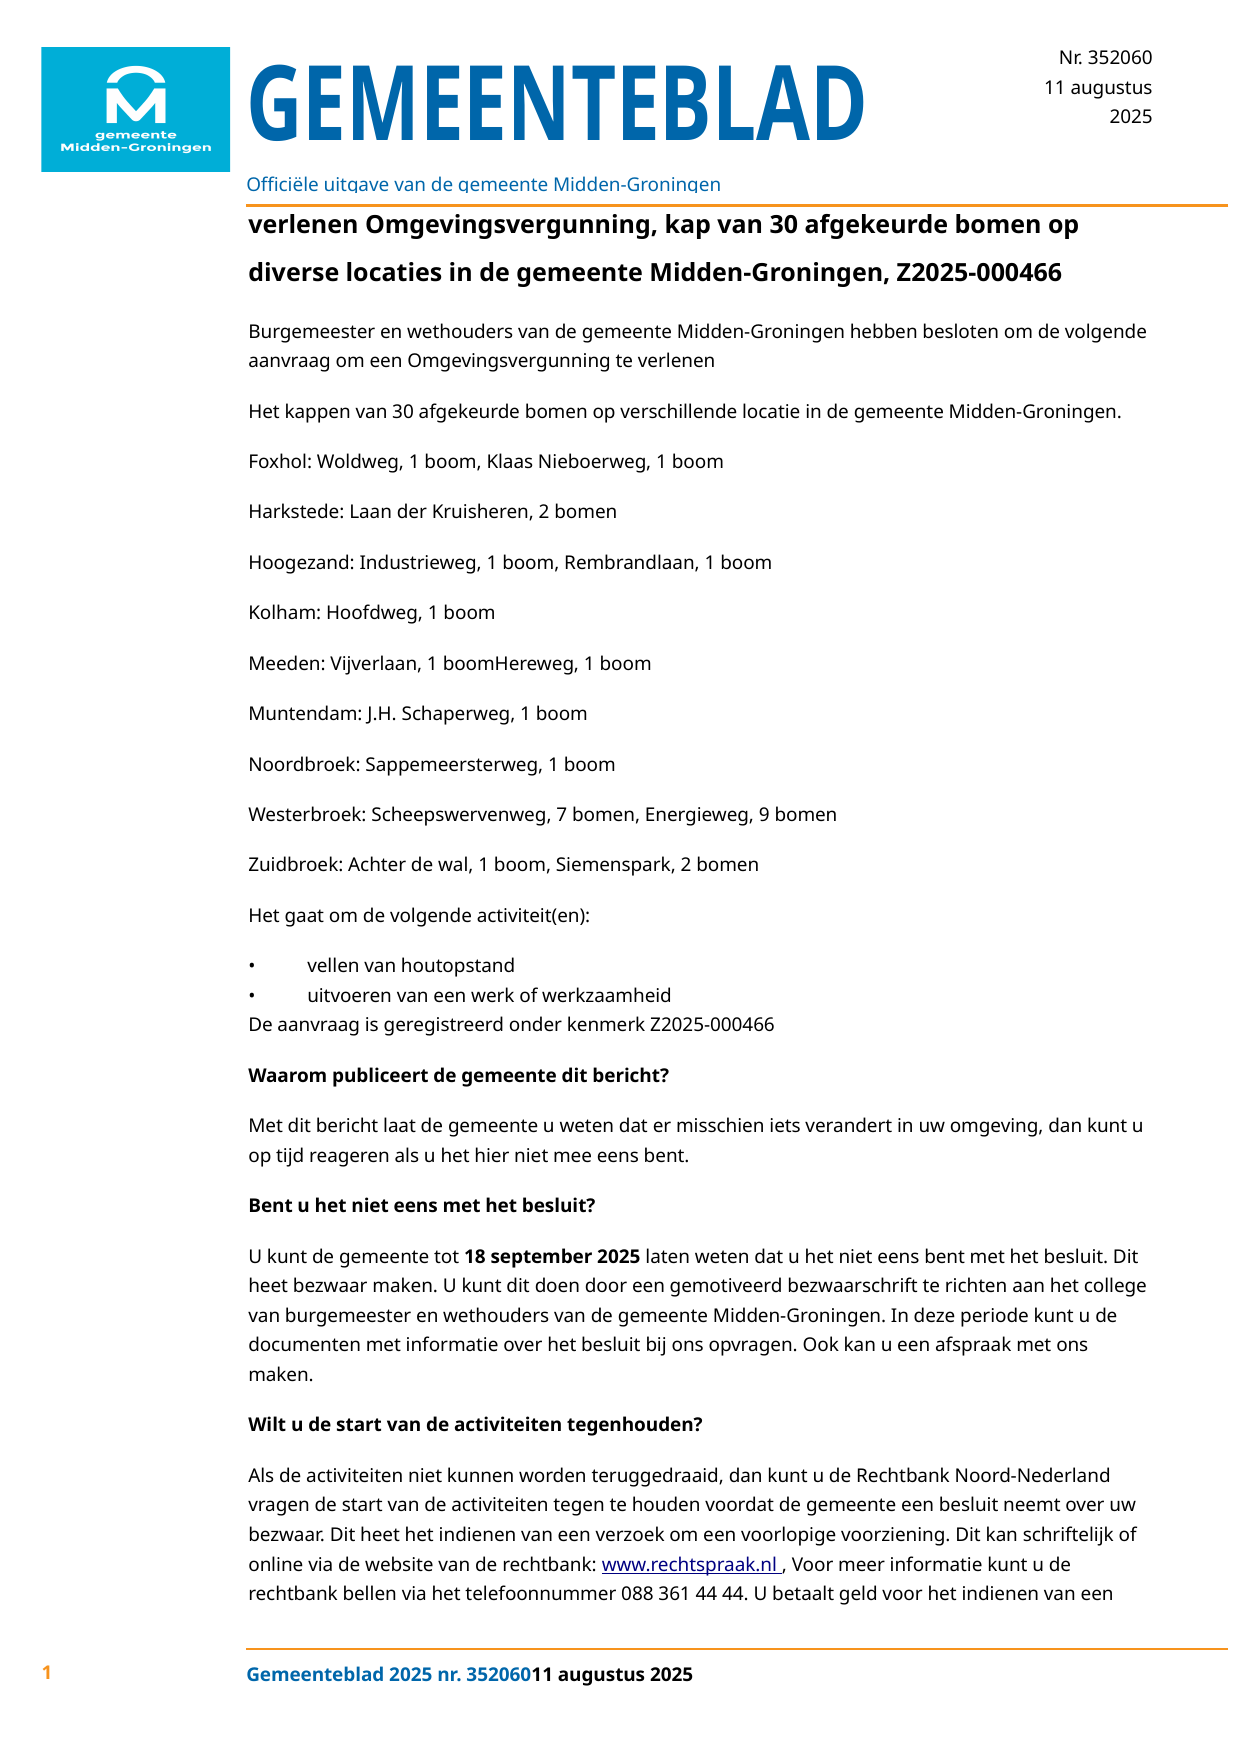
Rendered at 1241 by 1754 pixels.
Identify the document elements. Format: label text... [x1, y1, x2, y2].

text Meeden: Vijverlaan, 1 boomHereweg, 1 boom [248, 650, 1152, 676]
text Als de activiteiten niet kunnen worden teruggedraaid, dan kunt u de Rechtbank Noord-Nederland vragen de start van de activiteiten tegen te houden voordat de gemeente een besluit neemt over uw bezwaar. Dit heet het indienen van een verzoek om een voorlopige voorziening. Dit kan schriftelijk of online via de website van de rechtbank: www.rechtspraak.nl , Voor meer informatie kunt u de rechtbank bellen via het telefoonnummer 088 361 44 44. U betaalt geld voor het indienen van een [248, 1462, 1152, 1606]
text Burgemeester en wethouders van de gemeente Midden-Groningen hebben besloten om de volgende aanvraag om een Omgevingsvergunning te verlenen [248, 318, 1152, 373]
text Kolham: Hoofdweg, 1 boom [248, 599, 1152, 625]
text Met dit bericht laat de gemeente u weten dat er misschien iets verandert in uw omgeving, dan kunt u op tijd reageren als u het hier niet mee eens bent. [248, 1112, 1152, 1168]
text Het gaat om de volgende activiteit(en): [248, 902, 1152, 928]
text Harkstede: Laan der Kruisheren, 2 bomen [248, 499, 1152, 524]
text Het kappen van 30 afgekeurde bomen op verschillende locatie in de gemeente Midden-Groningen. [248, 398, 1152, 424]
text Westerbroek: Scheepswervenweg, 7 bomen, Energieweg, 9 bomen [248, 801, 1152, 827]
picture [108, 66, 164, 82]
text Noordbroek: Sappemeersterweg, 1 boom [248, 751, 1152, 777]
text Muntendam: J.H. Schaperweg, 1 boom [248, 700, 1152, 726]
list vellen van houtopstand [248, 952, 1152, 978]
text Wilt u de start van de activiteiten tegenhouden? [248, 1412, 1152, 1437]
text Waarom publiceert de gemeente dit bericht? [248, 1062, 1152, 1088]
list uitvoeren van een werk of werkzaamheid [248, 982, 1152, 1008]
text Foxhol: Woldweg, 1 boom, Klaas Nieboerweg, 1 boom [248, 448, 1152, 474]
picture [184, 146, 190, 153]
text Zuidbroek: Achter de wal, 1 boom, Siemenspark, 2 bomen [248, 852, 1152, 877]
text Bent u het niet eens met het besluit? [248, 1192, 1152, 1218]
text De aanvraag is geregistreerd onder kenmerk Z2025-000466 [248, 1012, 1152, 1037]
text Hoogezand: Industrieweg, 1 boom, Rembrandlaan, 1 boom [248, 549, 1152, 575]
picture [107, 89, 165, 122]
text U kunt de gemeente tot 18 september 2025 laten weten dat u het niet eens bent met het besluit. Dit heet bezwaar maken. U kunt dit doen door een gemotiveerd bezwaarschrift te richten aan het college van burgemeester en wethouders van de gemeente Midden-Groningen. In deze periode kunt u de documenten met informatie over het besluit bij ons opvragen. Ook kan u een afspraak met ons maken. [248, 1243, 1152, 1387]
text verlenen Omgevingsvergunning, kap van 30 afgekeurde bomen op diverse locaties in de gemeente Midden-Groningen, Z2025-000466 [248, 207, 1152, 288]
